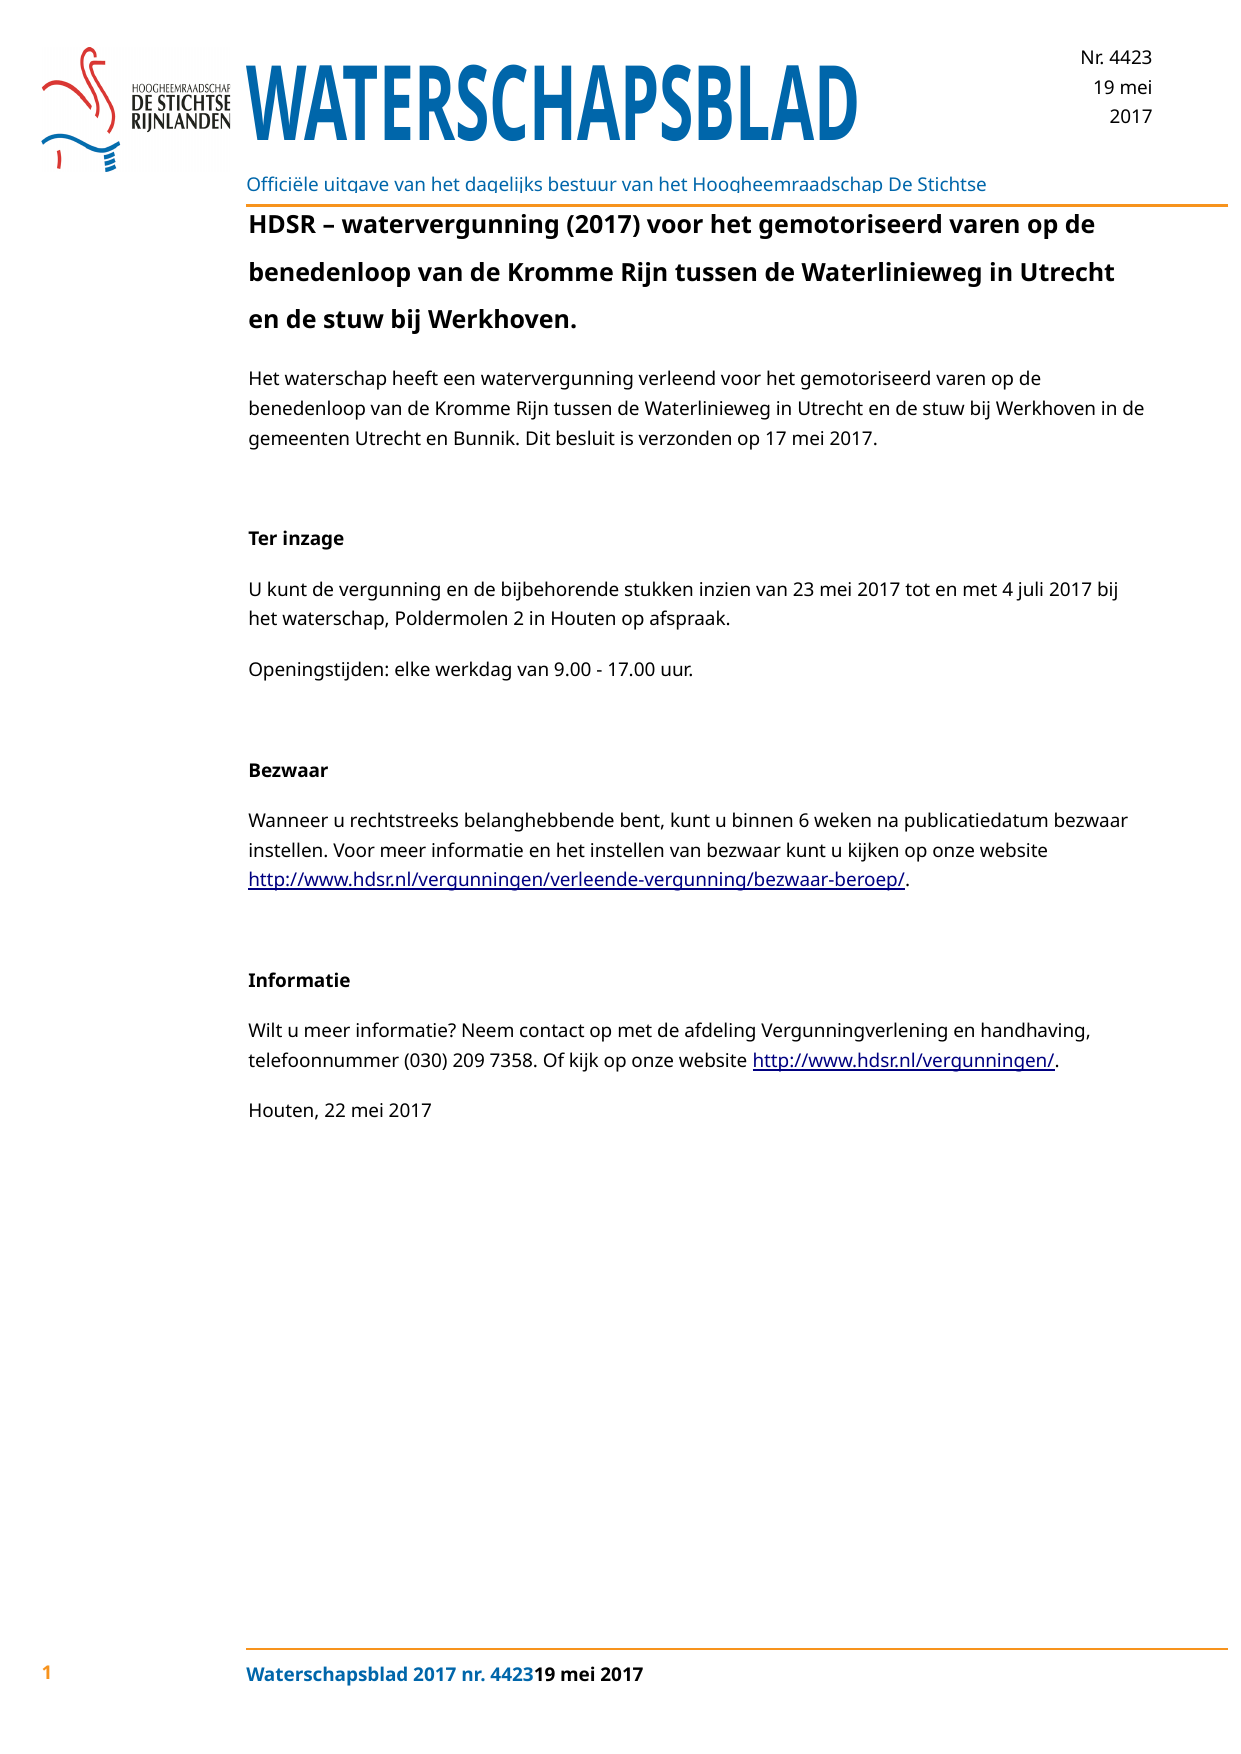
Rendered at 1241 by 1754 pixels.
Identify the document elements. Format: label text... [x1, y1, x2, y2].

text Houten, 22 mei 2017 [248, 1098, 1152, 1123]
text Wanneer u rechtstreeks belanghebbende bent, kunt u binnen 6 weken na publicatiedatum bezwaar instellen. Voor meer informatie en het instellen van bezwaar kunt u kijken op onze website http://www.hdsr.nl/vergunningen/verleende-vergunning/bezwaar-beroep/. [248, 807, 1152, 892]
text HDSR – watervergunning (2017) voor het gemotoriseerd varen op de benedenloop van de Kromme Rijn tussen de Waterlinieweg in Utrecht en de stuw bij Werkhoven. [248, 207, 1152, 336]
text U kunt de vergunning en de bijbehorende stukken inzien van 23 mei 2017 tot en met 4 juli 2017 bij het waterschap, Poldermolen 2 in Houten op afspraak. [248, 576, 1152, 631]
text Informatie [248, 967, 1152, 993]
text Wilt u meer informatie? Neem contact op met de afdeling Vergunningverlening en handhaving, telefoonnummer (030) 209 7358. Of kijk op onze website http://www.hdsr.nl/vergunningen/. [248, 1018, 1152, 1073]
text Bezwaar [248, 757, 1152, 782]
text Openingstijden: elke werkdag van 9.00 - 17.00 uur. [248, 656, 1152, 682]
text Ter inzage [248, 526, 1152, 551]
picture [41, 47, 231, 172]
text Het waterschap heeft een watervergunning verleend voor het gemotoriseerd varen op de benedenloop van de Kromme Rijn tussen de Waterlinieweg in Utrecht en de stuw bij Werkhoven in de gemeenten Utrecht en Bunnik. Dit besluit is verzonden op 17 mei 2017. [248, 366, 1152, 450]
